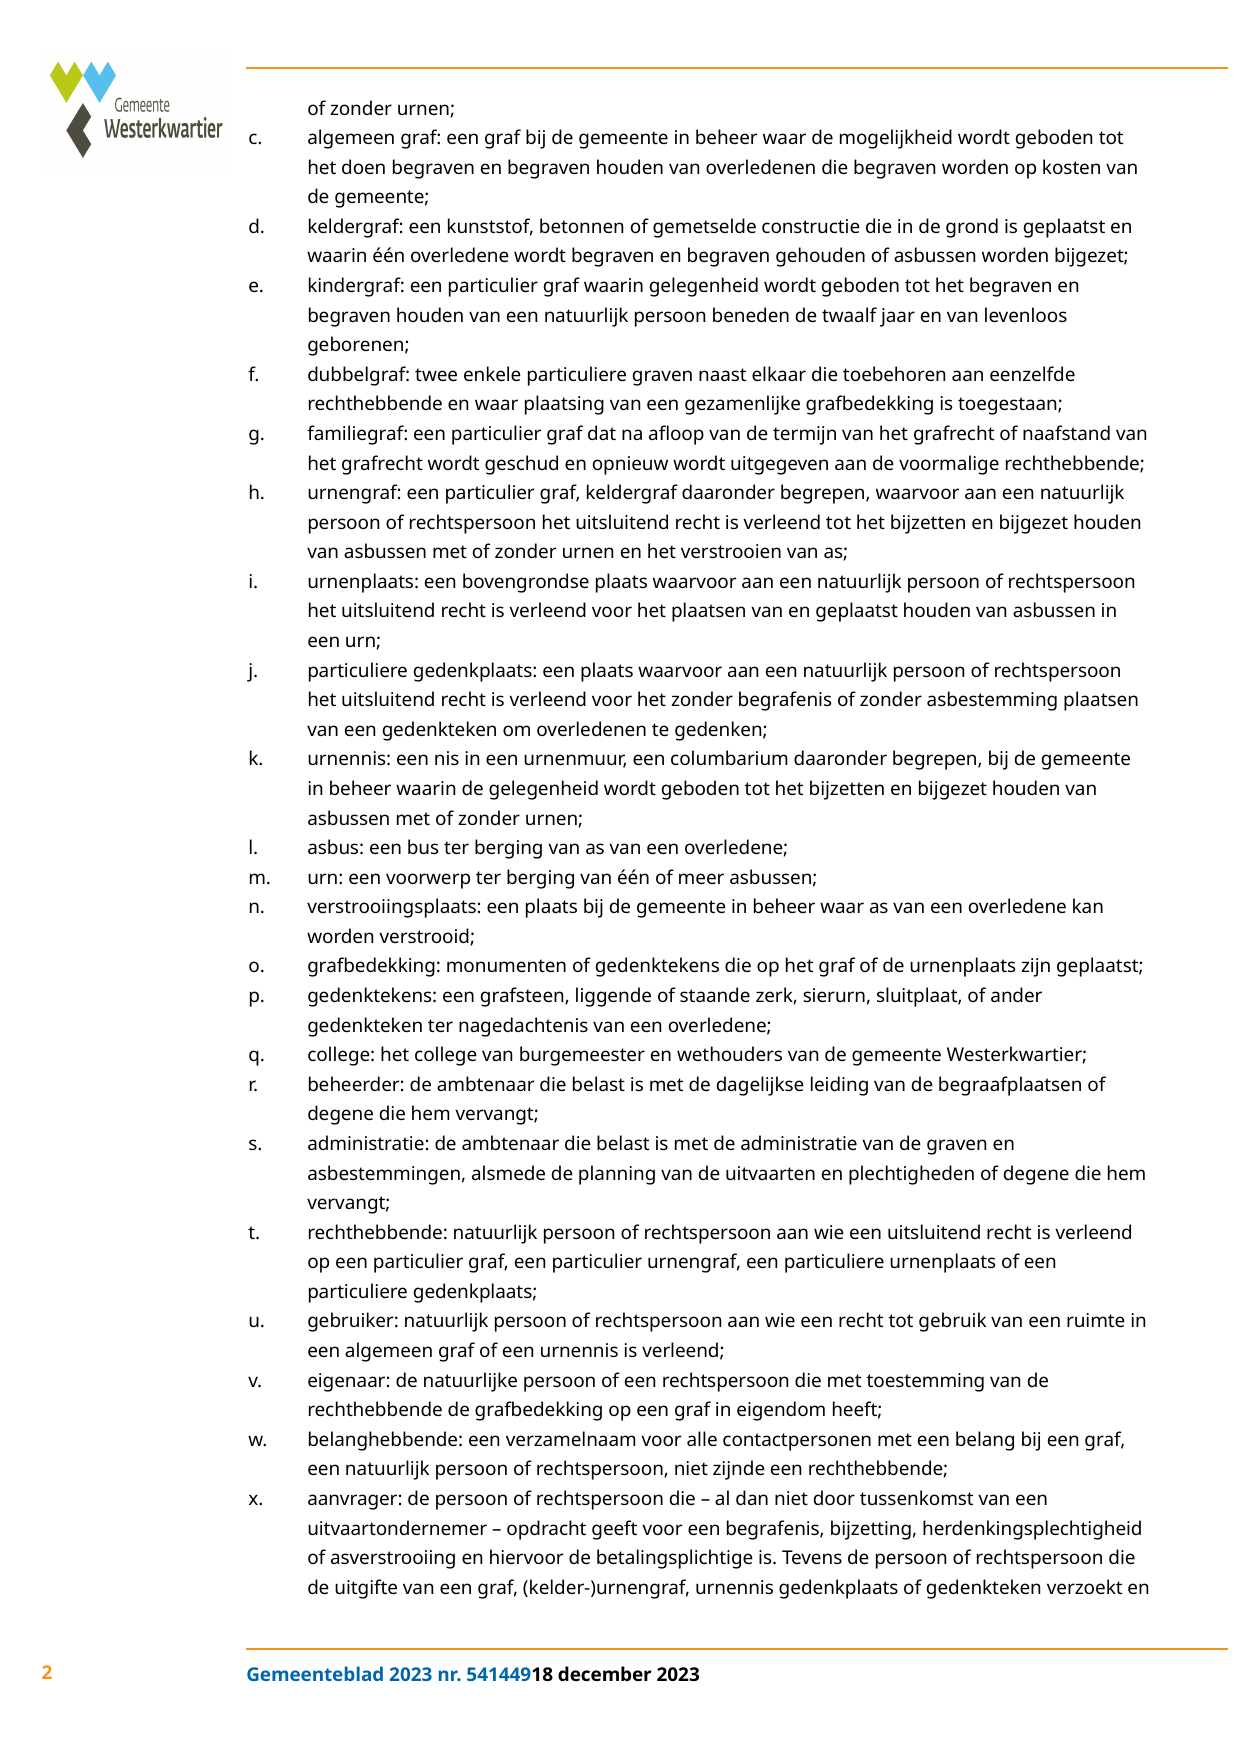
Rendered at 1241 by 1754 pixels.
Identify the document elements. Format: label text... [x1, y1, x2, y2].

list urnennis: een nis in een urnenmuur, een columbarium daaronder begrepen, bij de gemeente in beheer waarin de gelegenheid wordt geboden tot het bijzetten en bijgezet houden van asbussen met of zonder urnen; [248, 746, 1152, 831]
list beheerder: de ambtenaar die belast is met de dagelijkse leiding van de begraafplaatsen of degene die hem vervangt; [248, 1071, 1152, 1126]
list of zonder urnen; [248, 95, 1152, 121]
list college: het college van burgemeester en wethouders van de gemeente Westerkwartier; [248, 1041, 1152, 1067]
list kindergraf: een particulier graf waarin gelegenheid wordt geboden tot het begraven en begraven houden van een natuurlijk persoon beneden de twaalf jaar en van levenloos geborenen; [248, 272, 1152, 357]
list keldergraf: een kunststof, betonnen of gemetselde constructie die in de grond is geplaatst en waarin één overledene wordt begraven en begraven gehouden of asbussen worden bijgezet; [248, 213, 1152, 268]
list administratie: de ambtenaar die belast is met de administratie van de graven en asbestemmingen, alsmede de planning van de uitvaarten en plechtigheden of degene die hem vervangt; [248, 1130, 1152, 1215]
list gedenktekens: een grafsteen, liggende of staande zerk, sierurn, sluitplaat, of ander gedenkteken ter nagedachtenis van een overledene; [248, 982, 1152, 1038]
list dubbelgraf: twee enkele particuliere graven naast elkaar die toebehoren aan eenzelfde rechthebbende en waar plaatsing van een gezamenlijke grafbedekking is toegestaan; [248, 361, 1152, 416]
list urnengraf: een particulier graf, keldergraf daaronder begrepen, waarvoor aan een natuurlijk persoon of rechtspersoon het uitsluitend recht is verleend tot het bijzetten en bijgezet houden van asbussen met of zonder urnen en het verstrooien van as; [248, 479, 1152, 564]
list algemeen graf: een graf bij de gemeente in beheer waar de mogelijkheid wordt geboden tot het doen begraven en begraven houden van overledenen die begraven worden op kosten van de gemeente; [248, 124, 1152, 209]
list asbus: een bus ter berging van as van een overledene; [248, 834, 1152, 860]
list particuliere gedenkplaats: een plaats waarvoor aan een natuurlijk persoon of rechtspersoon het uitsluitend recht is verleend voor het zonder begrafenis of zonder asbestemming plaatsen van een gedenkteken om overledenen te gedenken; [248, 657, 1152, 742]
list verstrooiingsplaats: een plaats bij de gemeente in beheer waar as van een overledene kan worden verstrooid; [248, 893, 1152, 949]
list grafbedekking: monumenten of gedenktekens die op het graf of de urnenplaats zijn geplaatst; [248, 953, 1152, 978]
list aanvrager: de persoon of rechtspersoon die – al dan niet door tussenkomst van een uitvaartondernemer – opdracht geeft voor een begrafenis, bijzetting, herdenkingsplechtigheid of asverstrooiing en hiervoor de betalingsplichtige is. Tevens de persoon of rechtspersoon die de uitgifte van een graf, (kelder-)urnengraf, urnennis gedenkplaats of gedenkteken verzoekt en [248, 1485, 1152, 1600]
list eigenaar: de natuurlijke persoon of een rechtspersoon die met toestemming van de rechthebbende de grafbedekking op een graf in eigendom heeft; [248, 1367, 1152, 1422]
picture [41, 47, 231, 172]
list gebruiker: natuurlijk persoon of rechtspersoon aan wie een recht tot gebruik van een ruimte in een algemeen graf of een urnennis is verleend; [248, 1308, 1152, 1363]
list rechthebbende: natuurlijk persoon of rechtspersoon aan wie een uitsluitend recht is verleend op een particulier graf, een particulier urnengraf, een particuliere urnenplaats of een particuliere gedenkplaats; [248, 1219, 1152, 1304]
list belanghebbende: een verzamelnaam voor alle contactpersonen met een belang bij een graf, een natuurlijk persoon of rechtspersoon, niet zijnde een rechthebbende; [248, 1426, 1152, 1481]
list familiegraf: een particulier graf dat na afloop van de termijn van het grafrecht of naafstand van het grafrecht wordt geschud en opnieuw wordt uitgegeven aan de voormalige rechthebbende; [248, 420, 1152, 476]
list urnenplaats: een bovengrondse plaats waarvoor aan een natuurlijk persoon of rechtspersoon het uitsluitend recht is verleend voor het plaatsen van en geplaatst houden van asbussen in een urn; [248, 568, 1152, 653]
list urn: een voorwerp ter berging van één of meer asbussen; [248, 864, 1152, 890]
